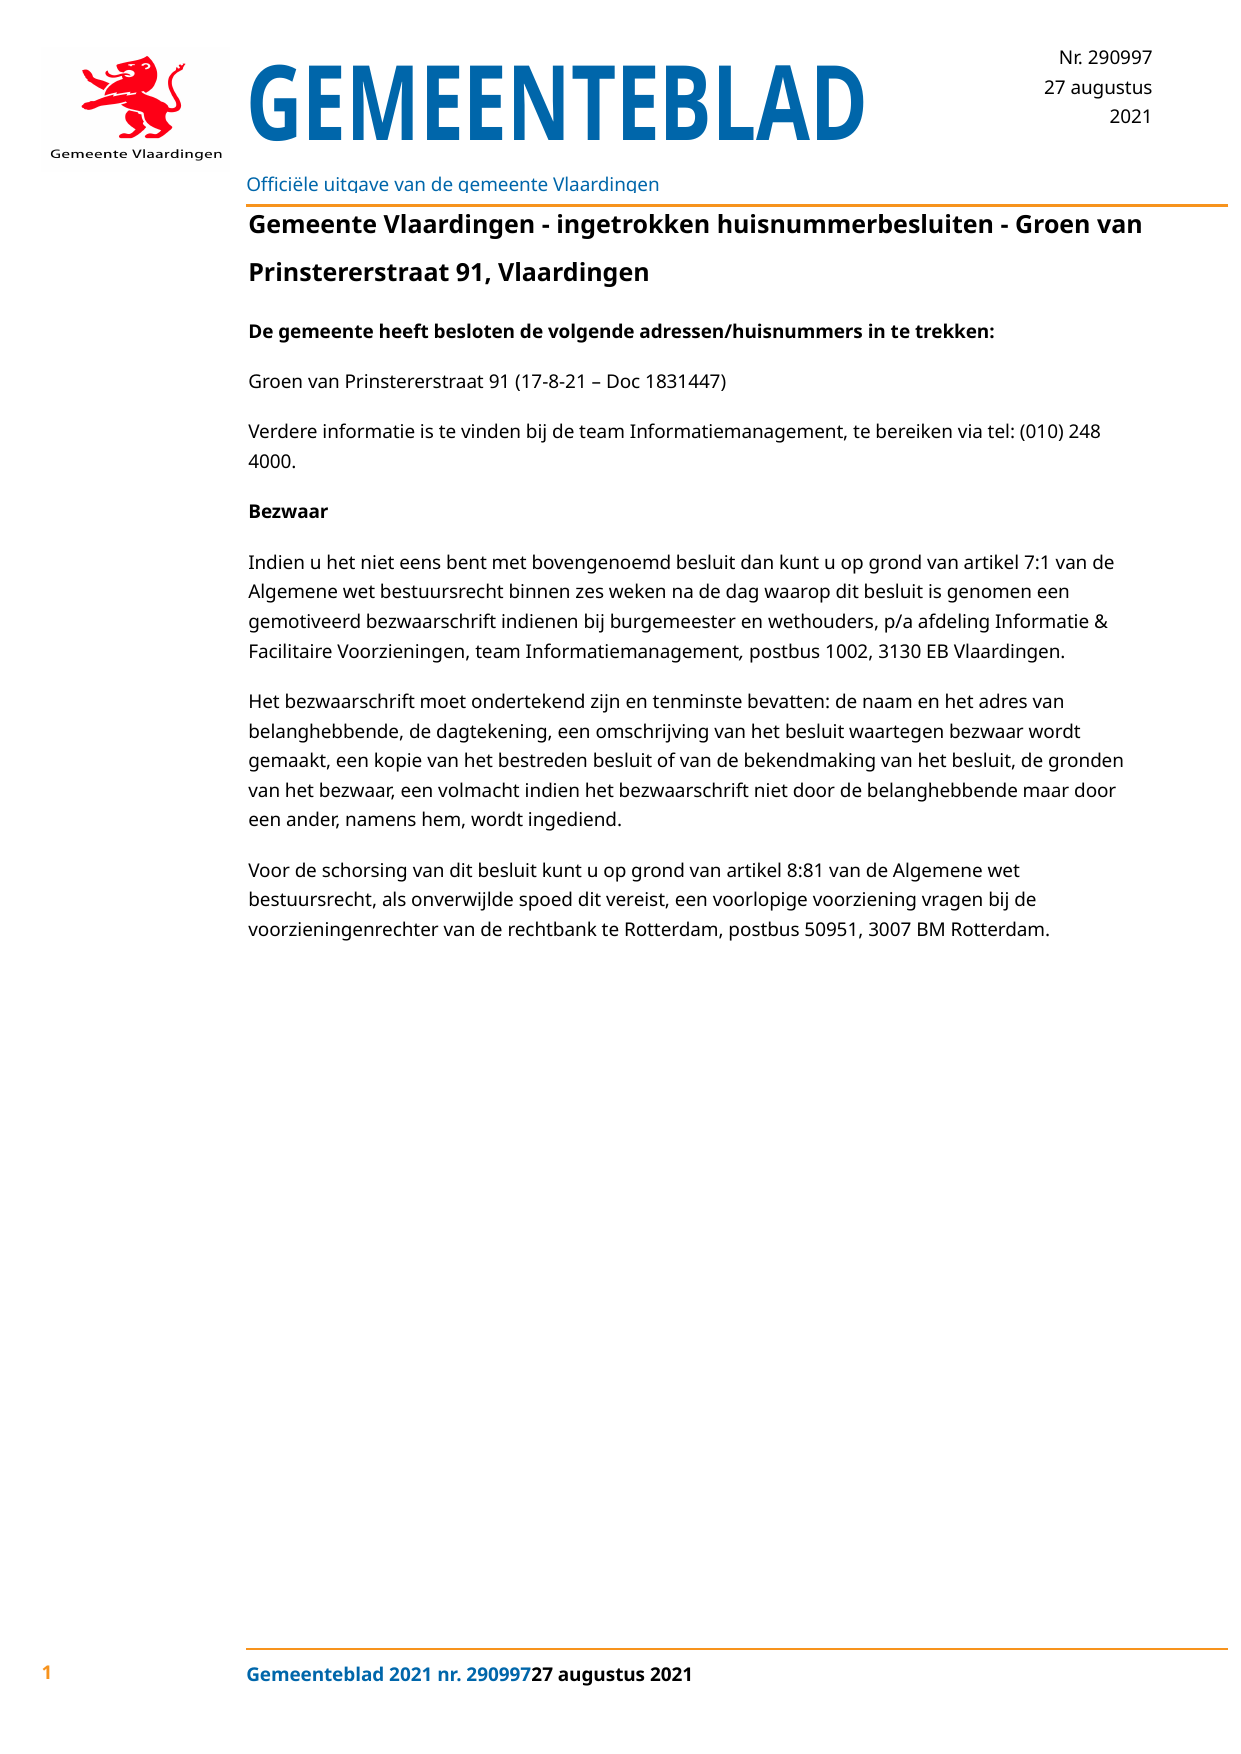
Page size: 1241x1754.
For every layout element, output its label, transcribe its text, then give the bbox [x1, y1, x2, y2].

text Indien u het niet eens bent met bovengenoemd besluit dan kunt u op grond van artikel 7:1 van de Algemene wet bestuursrecht binnen zes weken na de dag waarop dit besluit is genomen een gemotiveerd bezwaarschrift indienen bij burgemeester en wethouders, p/a afdeling Informatie & Facilitaire Voorzieningen, team Informatiemanagement, postbus 1002, 3130 EB Vlaardingen. [248, 549, 1152, 664]
text Verdere informatie is te vinden bij de team Informatiemanagement, te bereiken via tel: (010) 248 4000. [248, 419, 1152, 474]
text Bezwaar [248, 499, 1152, 524]
text Het bezwaarschrift moet ondertekend zijn en tenminste bevatten: de naam en het adres van belanghebbende, de dagtekening, een omschrijving van het besluit waartegen bezwaar wordt gemaakt, een kopie van het bestreden besluit of van de bekendmaking van het besluit, de gronden van het bezwaar, een volmacht indien het bezwaarschrift niet door de belanghebbende maar door een ander, namens hem, wordt ingediend. [248, 688, 1152, 832]
picture [41, 47, 231, 172]
text De gemeente heeft besloten de volgende adressen/huisnummers in te trekken: [248, 318, 1152, 344]
text Groen van Prinstererstraat 91 (17-8-21 – Doc 1831447) [248, 368, 1152, 394]
text Gemeente Vlaardingen - ingetrokken huisnummerbesluiten - Groen van Prinstererstraat 91, Vlaardingen [248, 207, 1152, 288]
text Voor de schorsing van dit besluit kunt u op grond van artikel 8:81 van de Algemene wet bestuursrecht, als onverwijlde spoed dit vereist, een voorlopige voorziening vragen bij de voorzieningenrechter van de rechtbank te Rotterdam, postbus 50951, 3007 BM Rotterdam. [248, 857, 1152, 942]
